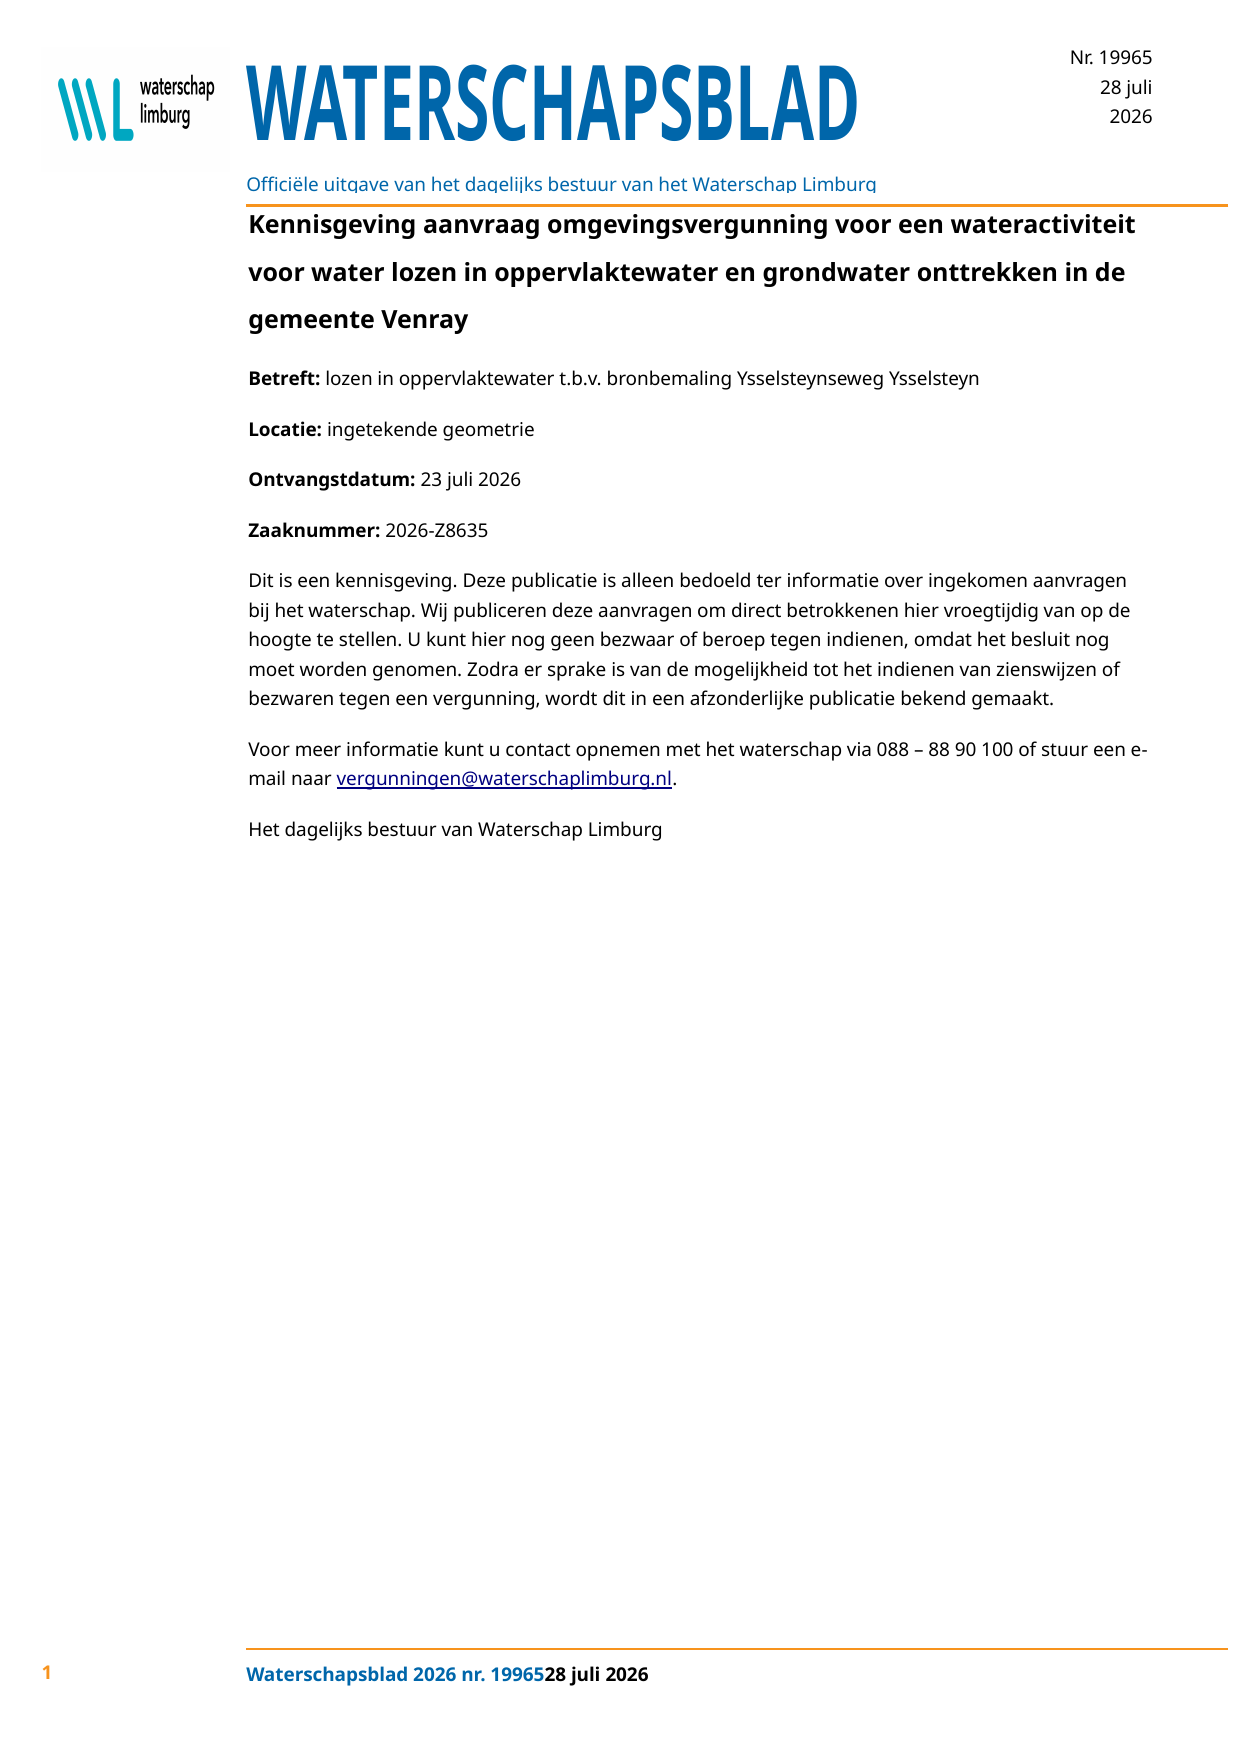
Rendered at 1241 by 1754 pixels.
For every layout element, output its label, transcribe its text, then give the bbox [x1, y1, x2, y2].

text Het dagelijks bestuur van Waterschap Limburg [248, 816, 1152, 842]
text Dit is een kennisgeving. Deze publicatie is alleen bedoeld ter informatie over ingekomen aanvragen bij het waterschap. Wij publiceren deze aanvragen om direct betrokkenen hier vroegtijdig van op de hoogte te stellen. U kunt hier nog geen bezwaar of beroep tegen indienen, omdat het besluit nog moet worden genomen. Zodra er sprake is van de mogelijkheid tot het indienen van zienswijzen of bezwaren tegen een vergunning, wordt dit in een afzonderlijke publicatie bekend gemaakt. [248, 567, 1152, 711]
text Betreft: lozen in oppervlaktewater t.b.v. bronbemaling Ysselsteynseweg Ysselsteyn [248, 366, 1152, 391]
text Ontvangstdatum: 23 juli 2026 [248, 466, 1152, 492]
text Kennisgeving aanvraag omgevingsvergunning voor een wateractiviteit voor water lozen in oppervlaktewater en grondwater onttrekken in de gemeente Venray [248, 207, 1152, 336]
text Zaaknummer: 2026-Z8635 [248, 517, 1152, 542]
text Voor meer informatie kunt u contact opnemen met het waterschap via 088 – 88 90 100 of stuur een e-mail naar vergunningen@waterschaplimburg.nl. [248, 736, 1152, 791]
text Locatie: ingetekende geometrie [248, 416, 1152, 442]
picture [41, 47, 231, 172]
